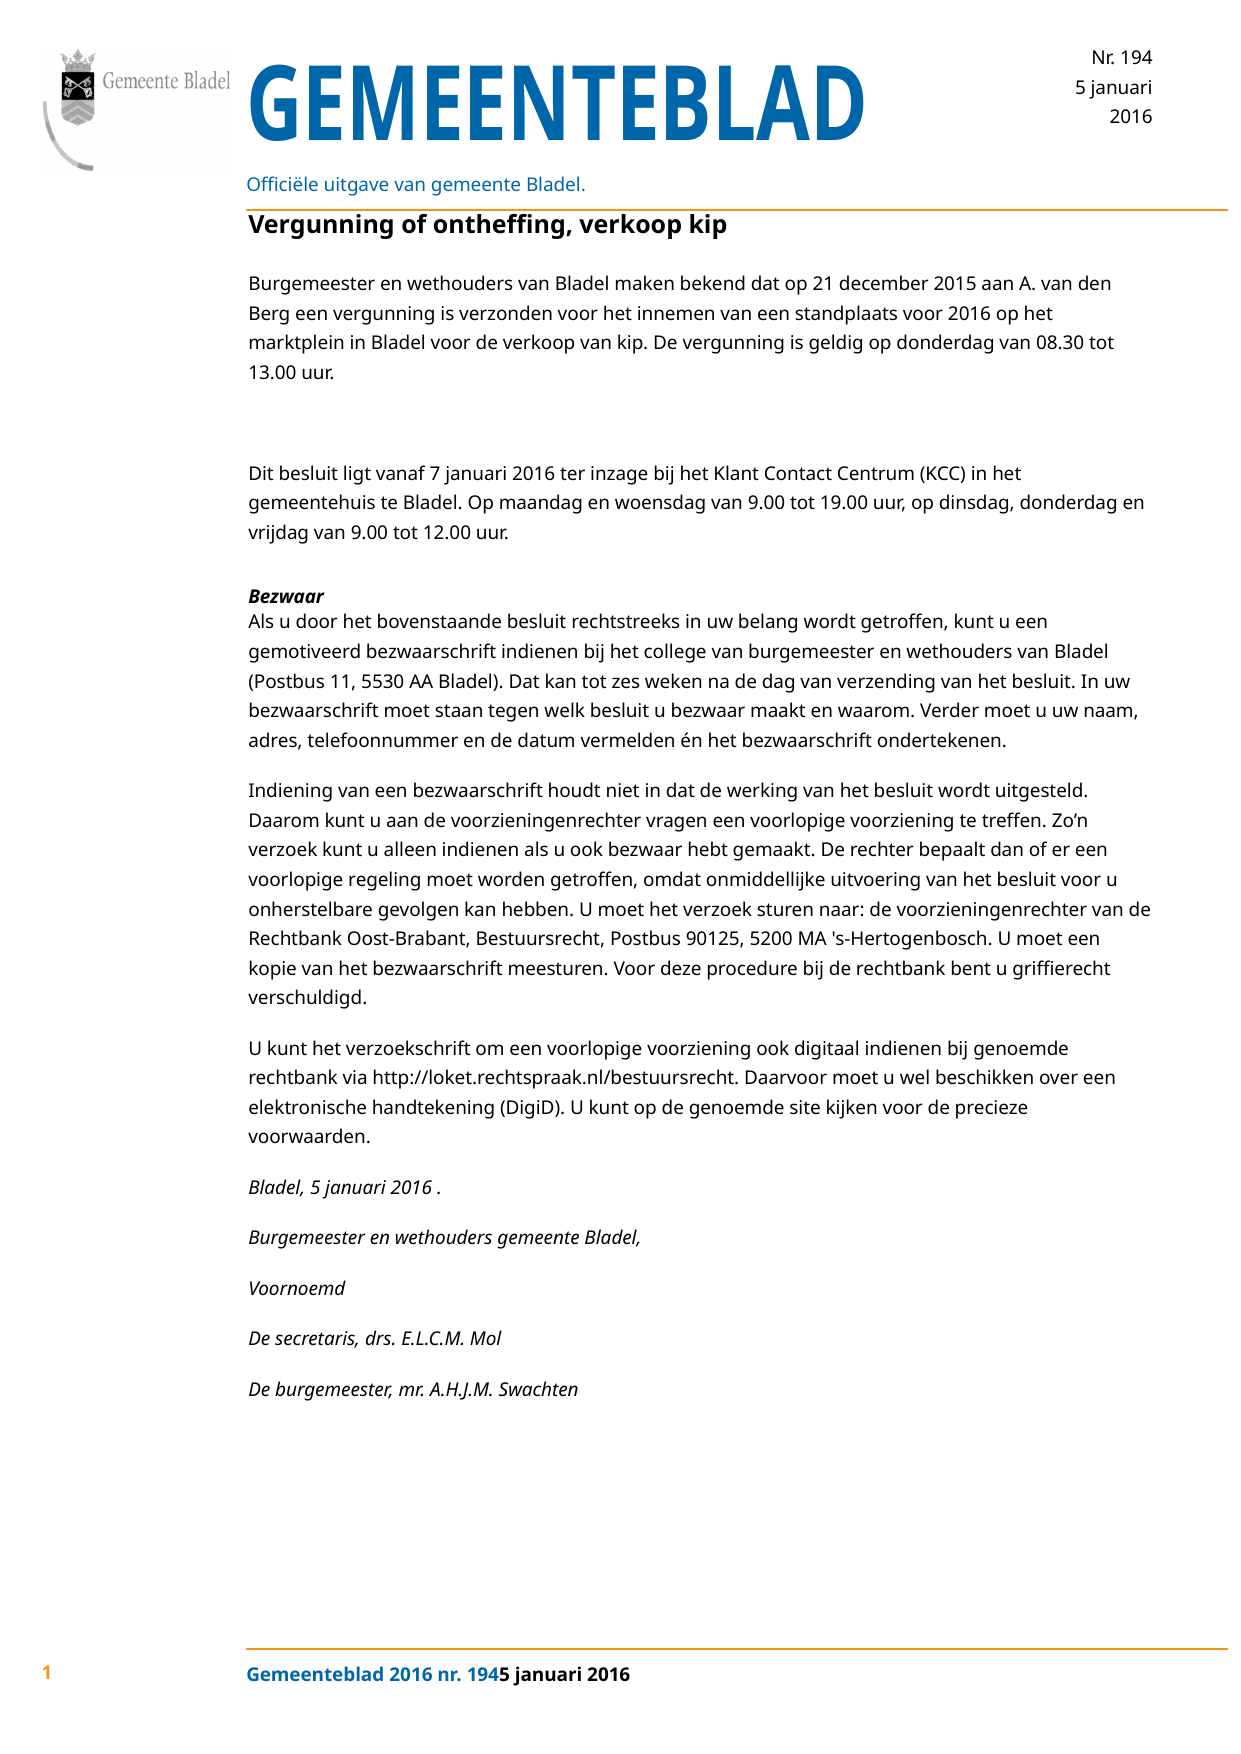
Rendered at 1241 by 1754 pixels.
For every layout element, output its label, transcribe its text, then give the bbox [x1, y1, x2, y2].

text Dit besluit ligt vanaf 7 januari 2016 ter inzage bij het Klant Contact Centrum (KCC) in het gemeentehuis te Bladel. Op maandag en woensdag van 9.00 tot 19.00 uur, op dinsdag, donderdag en vrijdag van 9.00 tot 12.00 uur. [248, 460, 1152, 545]
text U kunt het verzoekschrift om een voorlopige voorziening ook digitaal indienen bij genoemde rechtbank via http://loket.rechtspraak.nl/bestuursrecht. Daarvoor moet u wel beschikken over een elektronische handtekening (DigiD). U kunt op de genoemde site kijken voor de precieze voorwaarden. [248, 1035, 1152, 1149]
text Burgemeester en wethouders van Bladel maken bekend dat op 21 december 2015 aan A. van den Berg een vergunning is verzonden voor het innemen van een standplaats voor 2016 op het marktplein in Bladel voor de verkoop van kip. De vergunning is geldig op donderdag van 08.30 tot 13.00 uur. [248, 270, 1152, 385]
text Bladel, 5 januari 2016 . [248, 1174, 1152, 1200]
text De secretaris, drs. E.L.C.M. Mol [248, 1325, 1152, 1351]
text Als u door het bovenstaande besluit rechtstreeks in uw belang wordt getroffen, kunt u een gemotiveerd bezwaarschrift indienen bij het college van burgemeester en wethouders van Bladel (Postbus 11, 5530 AA Bladel). Dat kan tot zes weken na de dag van verzending van het besluit. In uw bezwaarschrift moet staan tegen welk besluit u bezwaar maakt en waarom. Verder moet u uw naam, adres, telefoonnummer en de datum vermelden én het bezwaarschrift ondertekenen. [248, 609, 1152, 753]
text Bezwaar [248, 583, 1152, 609]
text Voornoemd [248, 1275, 1152, 1301]
text Vergunning of ontheffing, verkoop kip [248, 211, 1152, 241]
picture [41, 47, 231, 172]
text De burgemeester, mr. A.H.J.M. Swachten [248, 1376, 1152, 1402]
text Indiening van een bezwaarschrift houdt niet in dat de werking van het besluit wordt uitgesteld. Daarom kunt u aan de voorzieningenrechter vragen een voorlopige voorziening te treffen. Zo’n verzoek kunt u alleen indienen als u ook bezwaar hebt gemaakt. De rechter bepaalt dan of er een voorlopige regeling moet worden getroffen, omdat onmiddellijke uitvoering van het besluit voor u onherstelbare gevolgen kan hebben. U moet het verzoek sturen naar: de voorzieningenrechter van de Rechtbank Oost-Brabant, Bestuursrecht, Postbus 90125, 5200 MA 's-Hertogenbosch. U moet een kopie van het bezwaarschrift meesturen. Voor deze procedure bij de rechtbank bent u griffierecht verschuldigd. [248, 777, 1152, 1010]
text Burgemeester en wethouders gemeente Bladel, [248, 1224, 1152, 1250]
